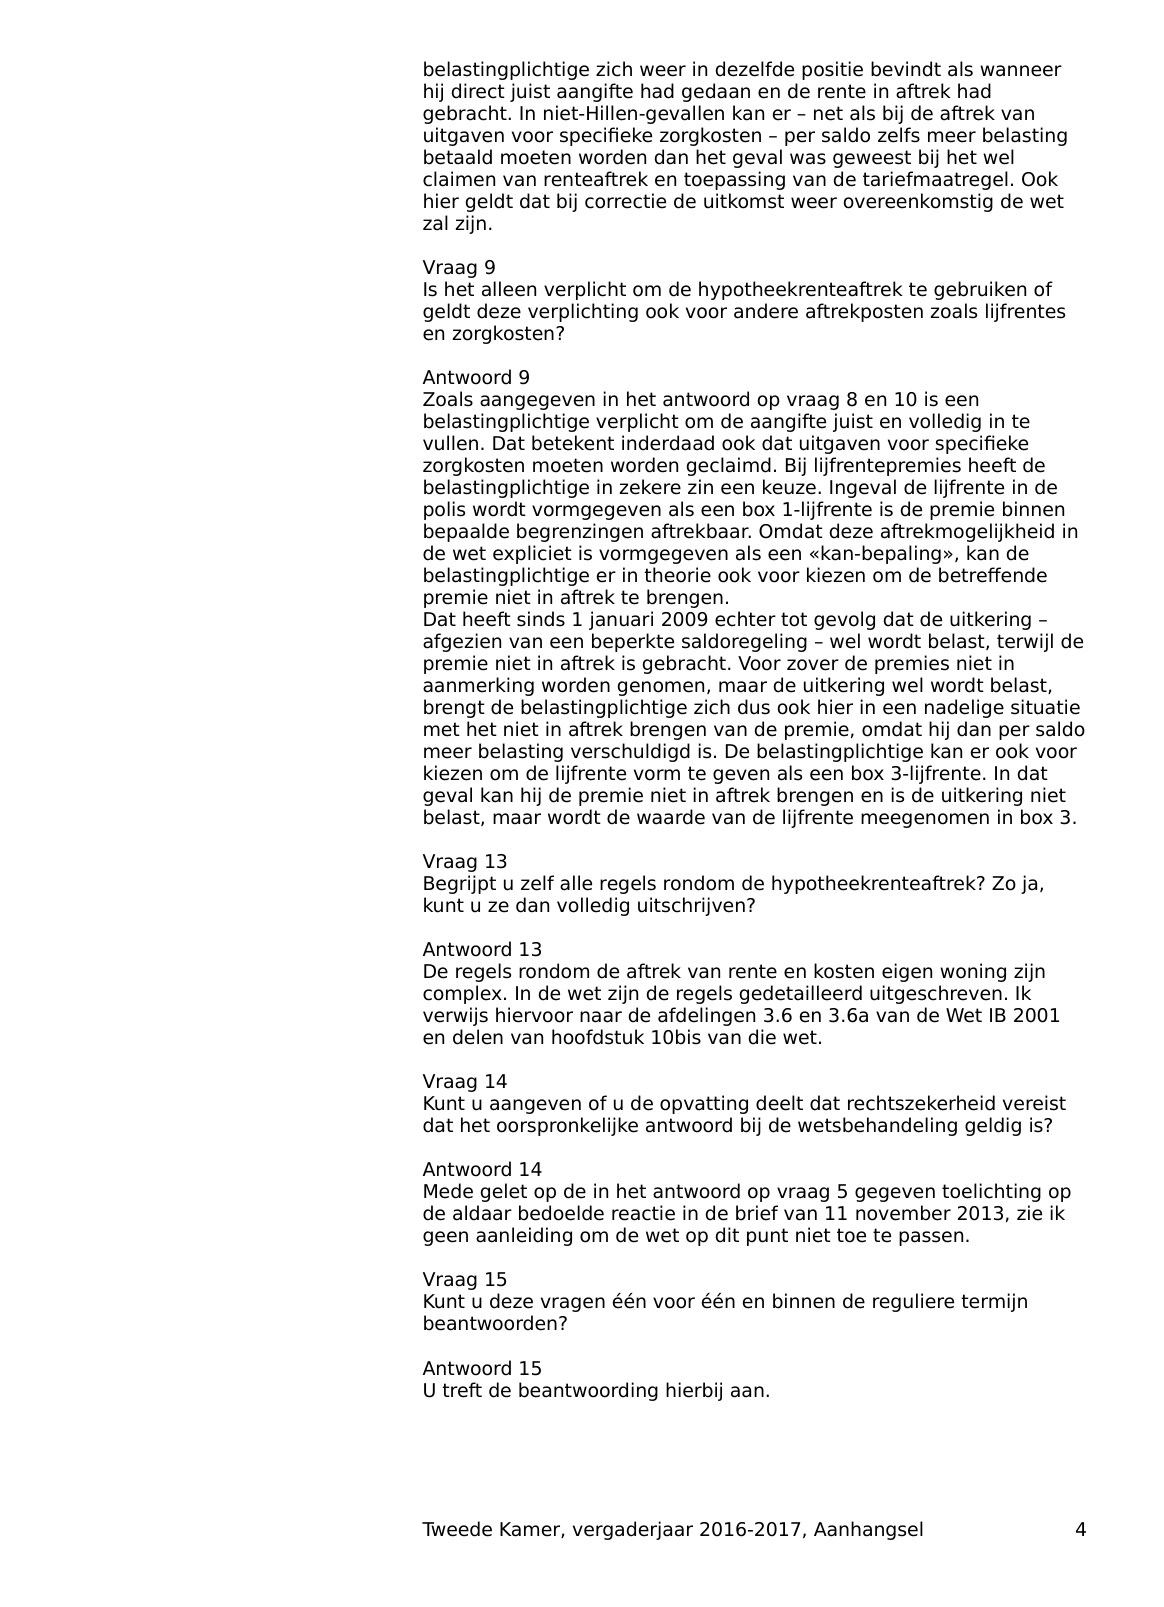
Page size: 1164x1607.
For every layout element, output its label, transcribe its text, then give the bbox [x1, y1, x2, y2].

text Antwoord 9 [422, 367, 1087, 389]
text Is het alleen verplicht om de hypotheekrenteaftrek te gebruiken of geldt deze verplichting ook voor andere aftrekposten zoals lijfrentes en zorgkosten? [422, 279, 1087, 345]
text De regels rondom de aftrek van rente en kosten eigen woning zijn complex. In de wet zijn de regels gedetailleerd uitgeschreven. Ik verwijs hiervoor naar de afdelingen 3.6 en 3.6a van de Wet IB 2001 en delen van hoofdstuk 10bis van die wet. [422, 961, 1087, 1049]
text U treft de beantwoording hierbij aan. [422, 1379, 1087, 1401]
text Dat heeft sinds 1 januari 2009 echter tot gevolg dat de uitkering – afgezien van een beperkte saldoregeling – wel wordt belast, terwijl de premie niet in aftrek is gebracht. Voor zover de premies niet in aanmerking worden genomen, maar de uitkering wel wordt belast, brengt de belastingplichtige zich dus ook hier in een nadelige situatie met het niet in aftrek brengen van de premie, omdat hij dan per saldo meer belasting verschuldigd is. De belastingplichtige kan er ook voor kiezen om de lijfrente vorm te geven als een box 3-lijfrente. In dat geval kan hij de premie niet in aftrek brengen en is de uitkering niet belast, maar wordt de waarde van de lijfrente meegenomen in box 3. [422, 609, 1087, 829]
text belastingplichtige zich weer in dezelfde positie bevindt als wanneer hij direct juist aangifte had gedaan en de rente in aftrek had gebracht. In niet-Hillen-gevallen kan er – net als bij de aftrek van uitgaven voor specifieke zorgkosten – per saldo zelfs meer belasting betaald moeten worden dan het geval was geweest bij het wel claimen van renteaftrek en toepassing van de tariefmaatregel. Ook hier geldt dat bij correctie de uitkomst weer overeenkomstig de wet zal zijn. [422, 59, 1087, 235]
text Vraag 14 [422, 1071, 1087, 1093]
text Vraag 15 [422, 1269, 1087, 1291]
text Mede gelet op de in het antwoord op vraag 5 gegeven toelichting op de aldaar bedoelde reactie in de brief van 11 november 2013, zie ik geen aanleiding om de wet op dit punt niet toe te passen. [422, 1181, 1087, 1247]
text Antwoord 13 [422, 939, 1087, 961]
text Begrijpt u zelf alle regels rondom de hypotheekrenteaftrek? Zo ja, kunt u ze dan volledig uitschrijven? [422, 873, 1087, 917]
text Vraag 13 [422, 851, 1087, 873]
text Antwoord 15 [422, 1357, 1087, 1379]
text Zoals aangegeven in het antwoord op vraag 8 en 10 is een belastingplichtige verplicht om de aangifte juist en volledig in te vullen. Dat betekent inderdaad ook dat uitgaven voor specifieke zorgkosten moeten worden geclaimd. Bij lijfrentepremies heeft de belastingplichtige in zekere zin een keuze. Ingeval de lijfrente in de polis wordt vormgegeven als een box 1-lijfrente is de premie binnen bepaalde begrenzingen aftrekbaar. Omdat deze aftrekmogelijkheid in de wet expliciet is vormgegeven als een «kan-bepaling», kan de belastingplichtige er in theorie ook voor kiezen om de betreffende premie niet in aftrek te brengen. [422, 389, 1087, 609]
text Kunt u aangeven of u de opvatting deelt dat rechtszekerheid vereist dat het oorspronkelijke antwoord bij de wetsbehandeling geldig is? [422, 1093, 1087, 1137]
text Kunt u deze vragen één voor één en binnen de reguliere termijn beantwoorden? [422, 1291, 1087, 1335]
text Antwoord 14 [422, 1159, 1087, 1181]
text Vraag 9 [422, 257, 1087, 279]
